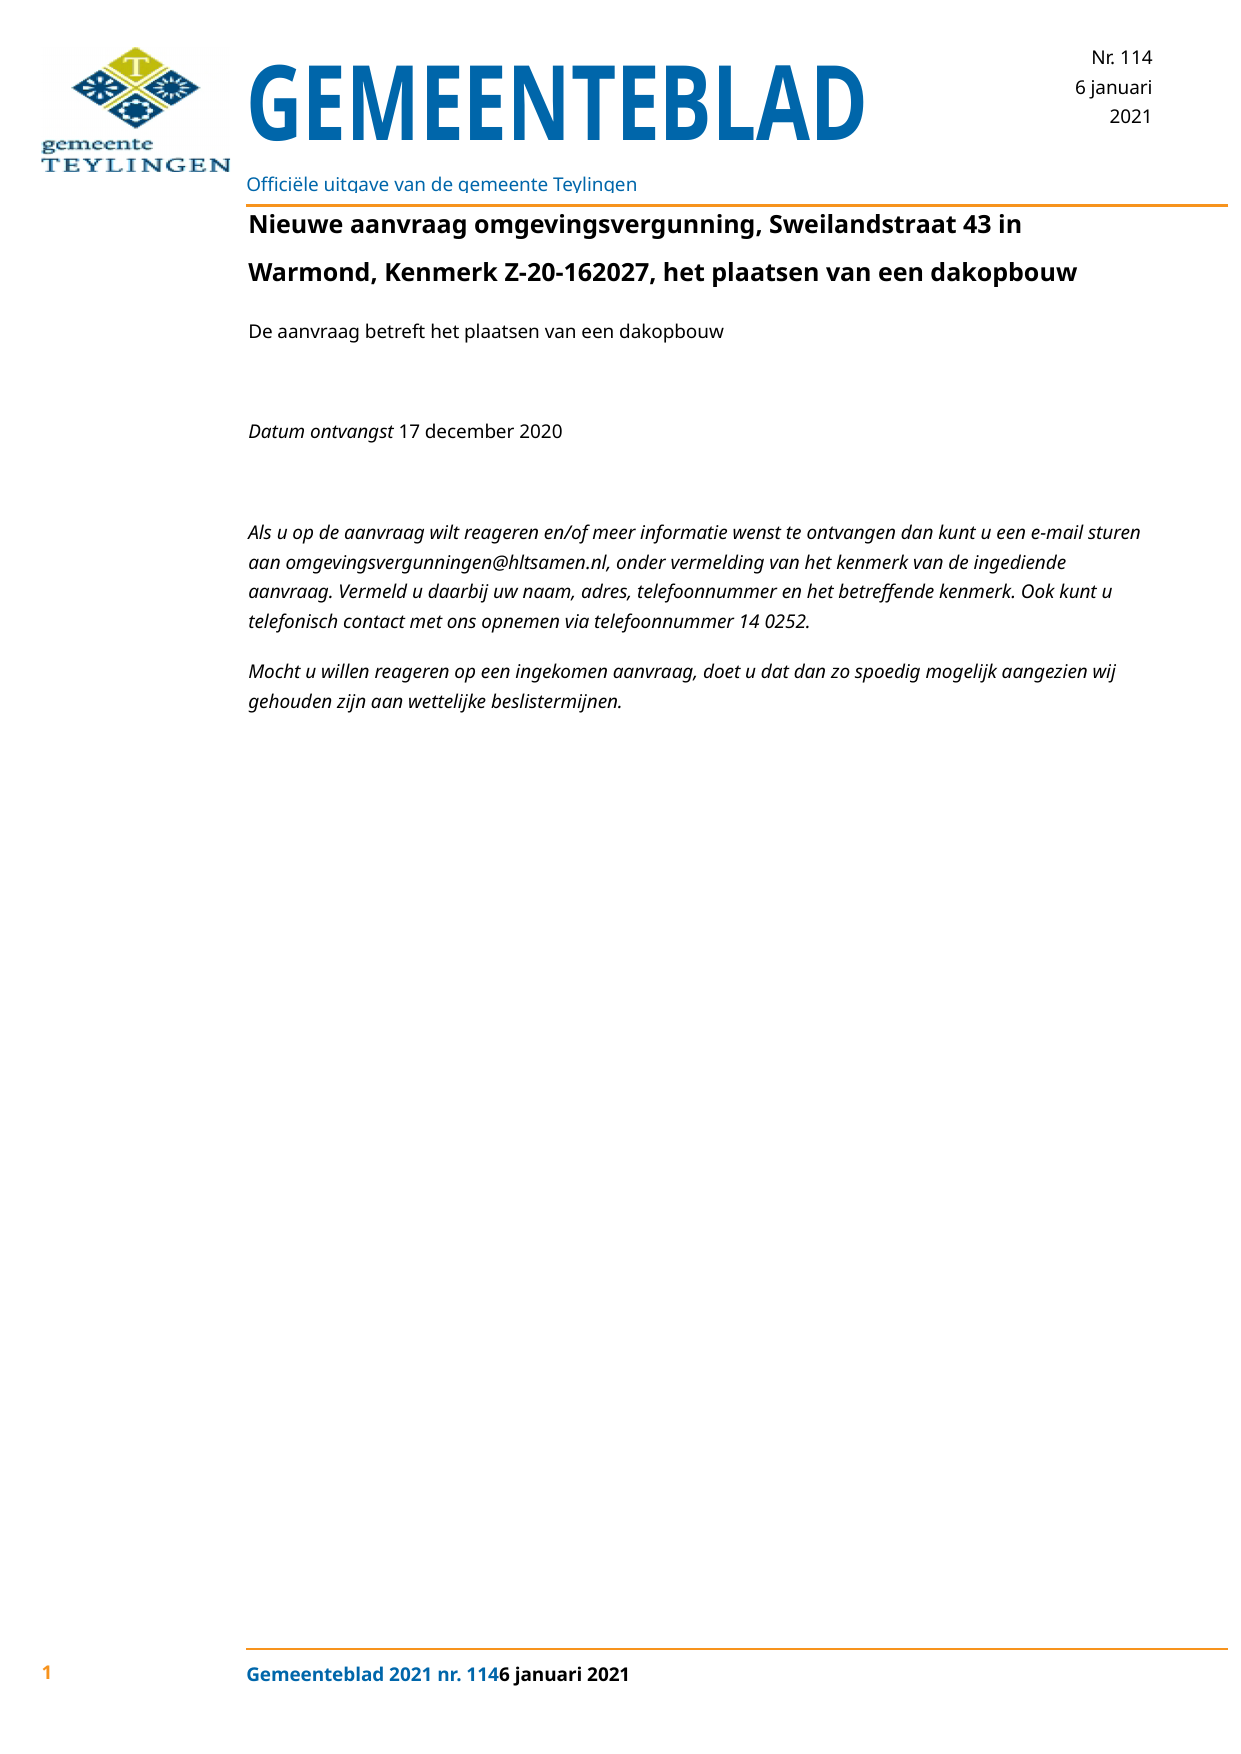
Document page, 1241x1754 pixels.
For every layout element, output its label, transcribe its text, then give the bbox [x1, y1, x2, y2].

text Datum ontvangst 17 december 2020 [248, 419, 1152, 444]
text Als u op de aanvraag wilt reageren en/of meer informatie wenst te ontvangen dan kunt u een e-mail sturen aan omgevingsvergunningen@hltsamen.nl, onder vermelding van het kenmerk van de ingediende aanvraag. Vermeld u daarbij uw naam, adres, telefoonnummer en het betreffende kenmerk. Ook kunt u telefonisch contact met ons opnemen via telefoonnummer 14 0252. [248, 519, 1152, 634]
picture [41, 47, 231, 172]
text Mocht u willen reageren op een ingekomen aanvraag, doet u dat dan zo spoedig mogelijk aangezien wij gehouden zijn aan wettelijke beslistermijnen. [248, 659, 1152, 714]
text De aanvraag betreft het plaatsen van een dakopbouw [248, 318, 1152, 344]
text Nieuwe aanvraag omgevingsvergunning, Sweilandstraat 43 in Warmond, Kenmerk Z-20-162027, het plaatsen van een dakopbouw [248, 207, 1152, 288]
